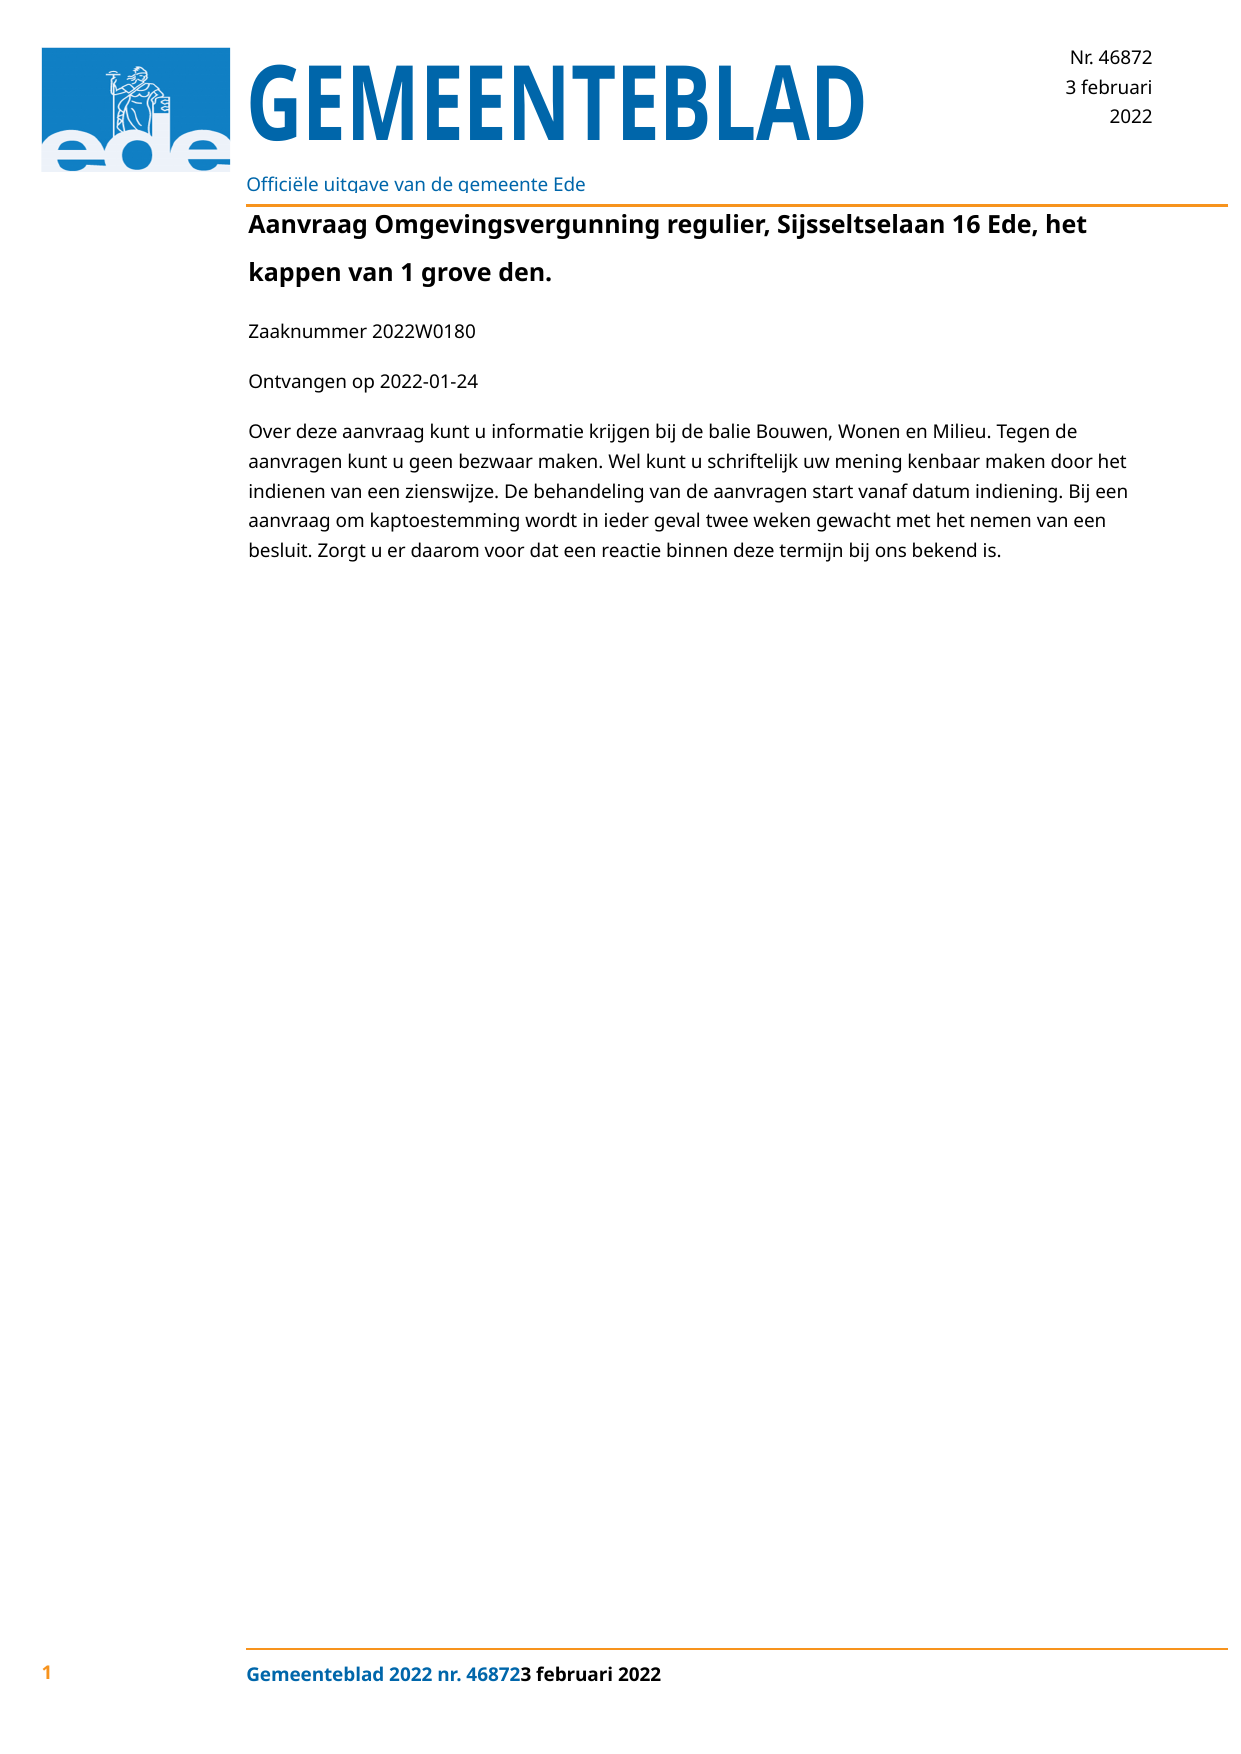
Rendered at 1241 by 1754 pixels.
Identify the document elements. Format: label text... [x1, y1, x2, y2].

text Zaaknummer 2022W0180 [248, 318, 1152, 344]
text Ontvangen op 2022-01-24 [248, 368, 1152, 394]
text Over deze aanvraag kunt u informatie krijgen bij de balie Bouwen, Wonen en Milieu. Tegen de aanvragen kunt u geen bezwaar maken. Wel kunt u schriftelijk uw mening kenbaar maken door het indienen van een zienswijze. De behandeling van de aanvragen start vanaf datum indiening. Bij een aanvraag om kaptoestemming wordt in ieder geval twee weken gewacht met het nemen van een besluit. Zorgt u er daarom voor dat een reactie binnen deze termijn bij ons bekend is. [248, 419, 1152, 563]
text Aanvraag Omgevingsvergunning regulier, Sijsseltselaan 16 Ede, het kappen van 1 grove den. [248, 207, 1152, 288]
picture [41, 47, 231, 172]
